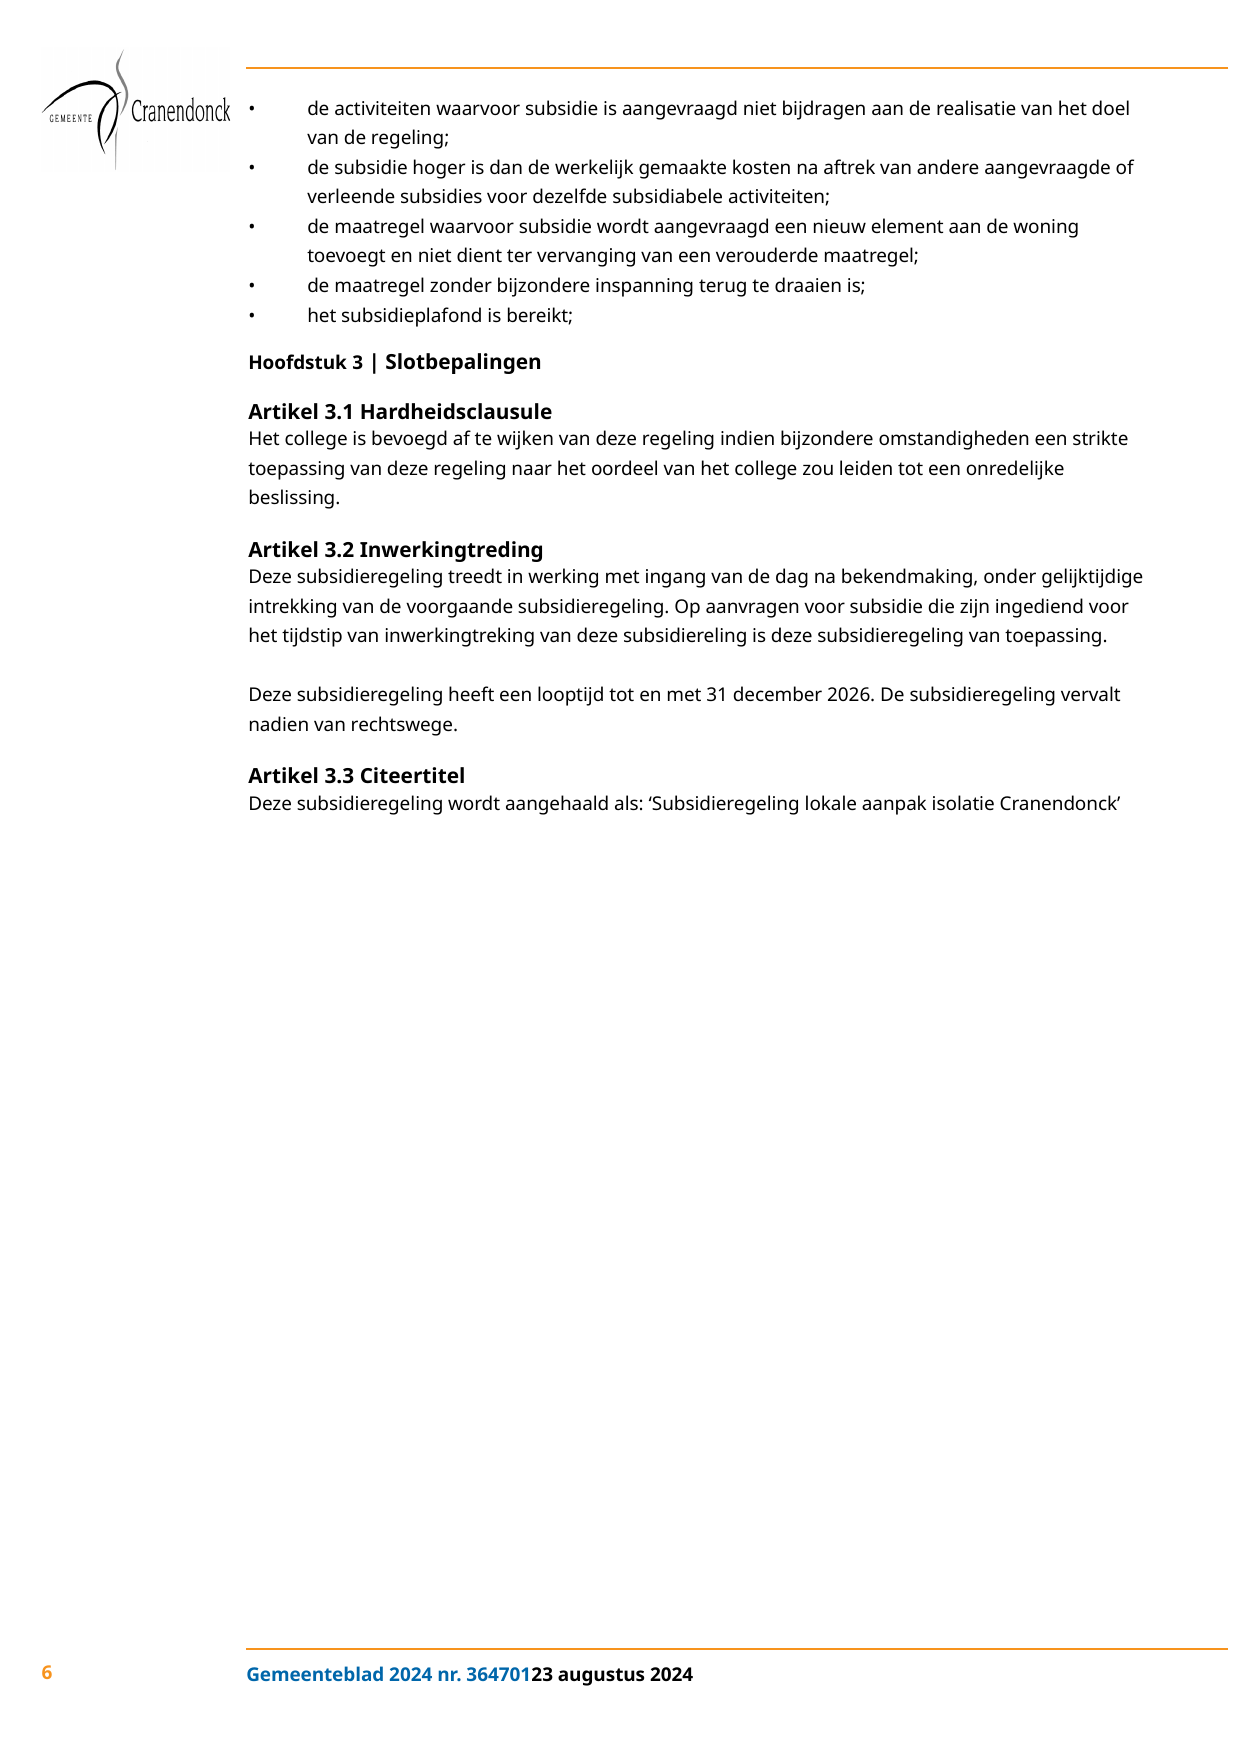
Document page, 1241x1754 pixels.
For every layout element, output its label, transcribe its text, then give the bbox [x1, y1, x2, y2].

text Artikel 3.2 Inwerkingtreding [248, 535, 1152, 563]
list het subsidieplafond is bereikt; [248, 302, 1152, 328]
text Artikel 3.1 Hardheidsclausule [248, 397, 1152, 425]
list de maatregel waarvoor subsidie wordt aangevraagd een nieuw element aan de woning toevoegt en niet dient ter vervanging van een verouderde maatregel; [248, 213, 1152, 268]
text Deze subsidieregeling heeft een looptijd tot en met 31 december 2026. De subsidieregeling vervalt nadien van rechtswege. [248, 682, 1152, 737]
list de maatregel zonder bijzondere inspanning terug te draaien is; [248, 272, 1152, 298]
text Artikel 3.3 Citeertitel [248, 762, 1152, 790]
picture [41, 47, 231, 172]
text Het college is bevoegd af te wijken van deze regeling indien bijzondere omstandigheden een strikte toepassing van deze regeling naar het oordeel van het college zou leiden tot een onredelijke beslissing. [248, 425, 1152, 510]
text Deze subsidieregeling treedt in werking met ingang van de dag na bekendmaking, onder gelijktijdige intrekking van de voorgaande subsidieregeling. Op aanvragen voor subsidie die zijn ingediend voor het tijdstip van inwerkingtreking van deze subsidiereling is deze subsidieregeling van toepassing. [248, 563, 1152, 648]
list de activiteiten waarvoor subsidie is aangevraagd niet bijdragen aan de realisatie van het doel van de regeling; [248, 95, 1152, 150]
text Deze subsidieregeling wordt aangehaald als: ‘Subsidieregeling lokale aanpak isolatie Cranendonck’ [248, 790, 1152, 816]
text Hoofdstuk 3 | Slotbepalingen [248, 347, 1152, 376]
list de subsidie hoger is dan de werkelijk gemaakte kosten na aftrek van andere aangevraagde of verleende subsidies voor dezelfde subsidiabele activiteiten; [248, 154, 1152, 209]
